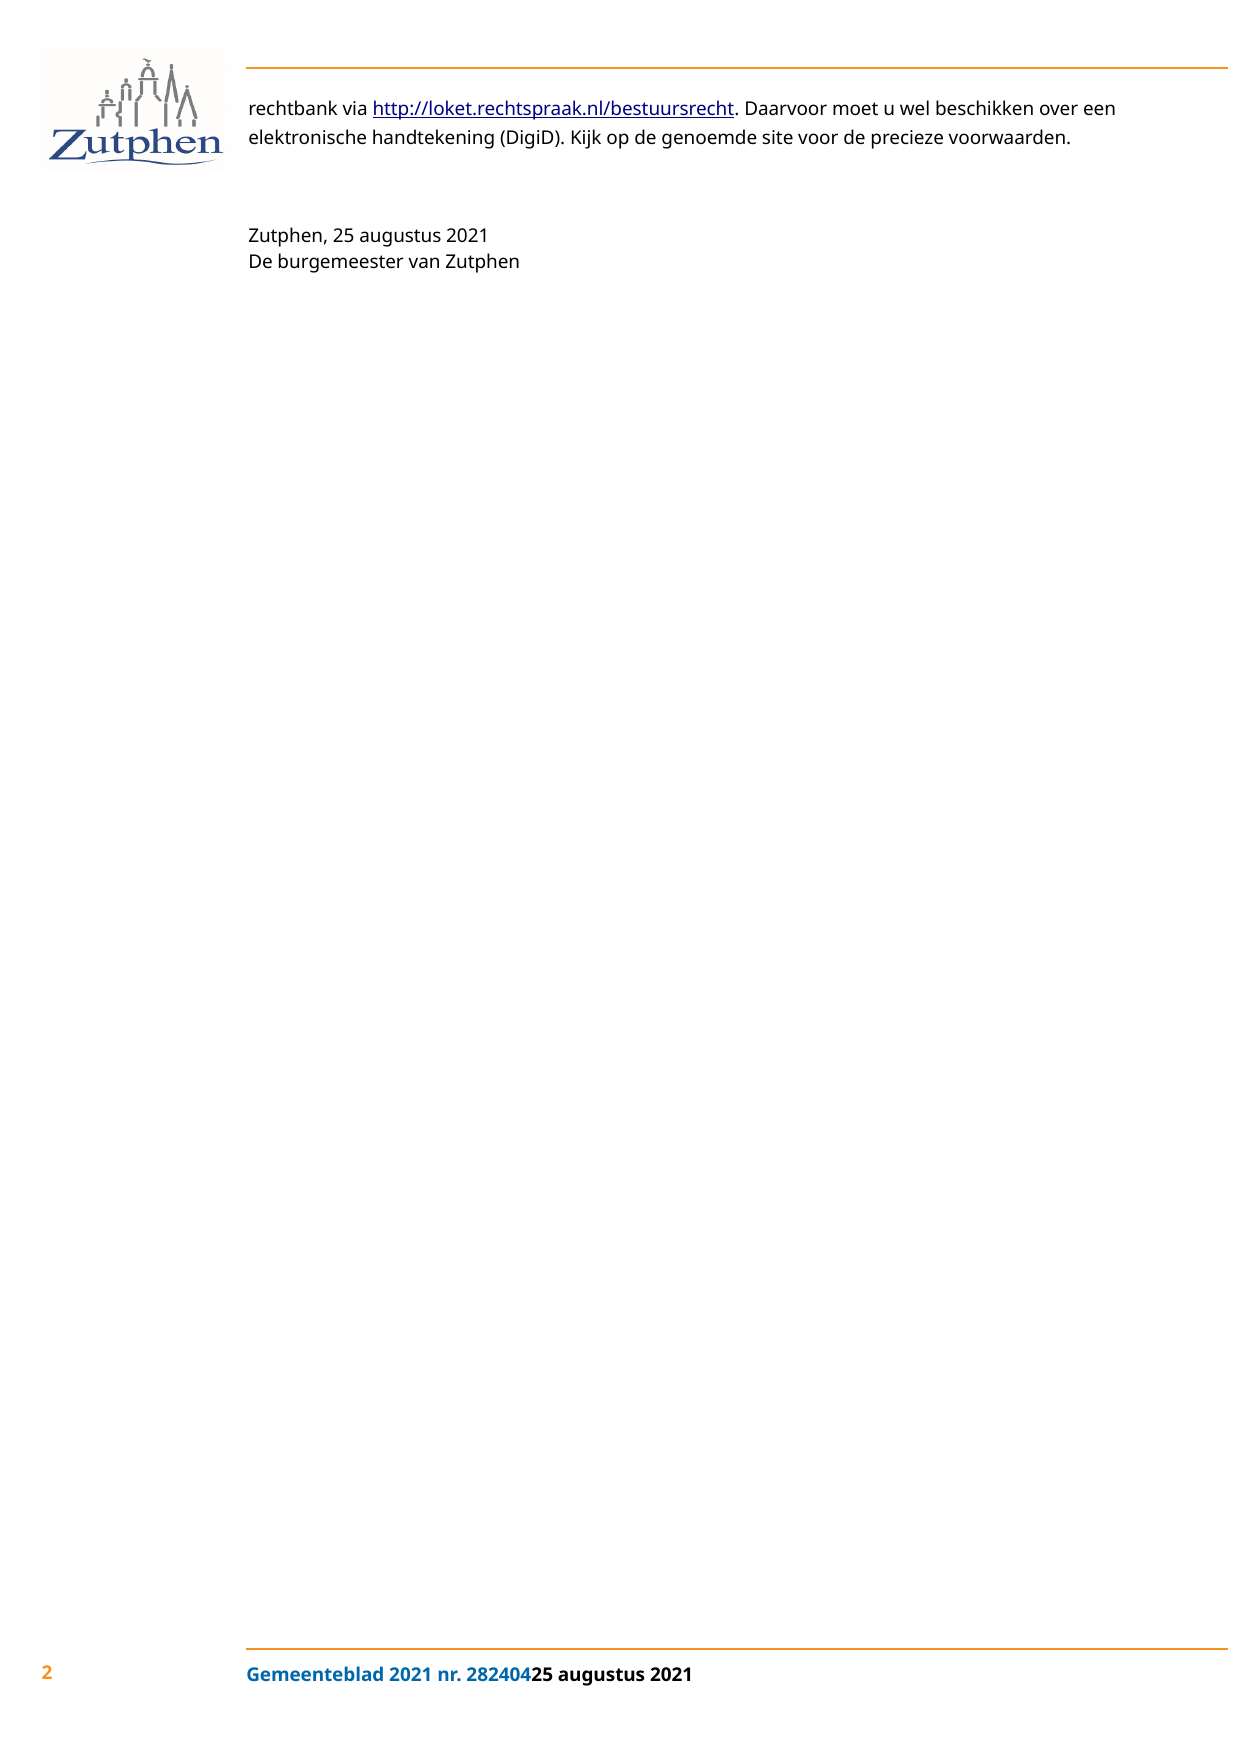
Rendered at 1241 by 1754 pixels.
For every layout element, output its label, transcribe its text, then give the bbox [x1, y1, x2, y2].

text Zutphen, 25 augustus 2021 [248, 223, 1152, 248]
picture [41, 47, 231, 172]
text De burgemeester van Zutphen [248, 248, 1152, 274]
text rechtbank via http://loket.rechtspraak.nl/bestuursrecht. Daarvoor moet u wel beschikken over een elektronische handtekening (DigiD). Kijk op de genoemde site voor de precieze voorwaarden. [248, 95, 1152, 150]
